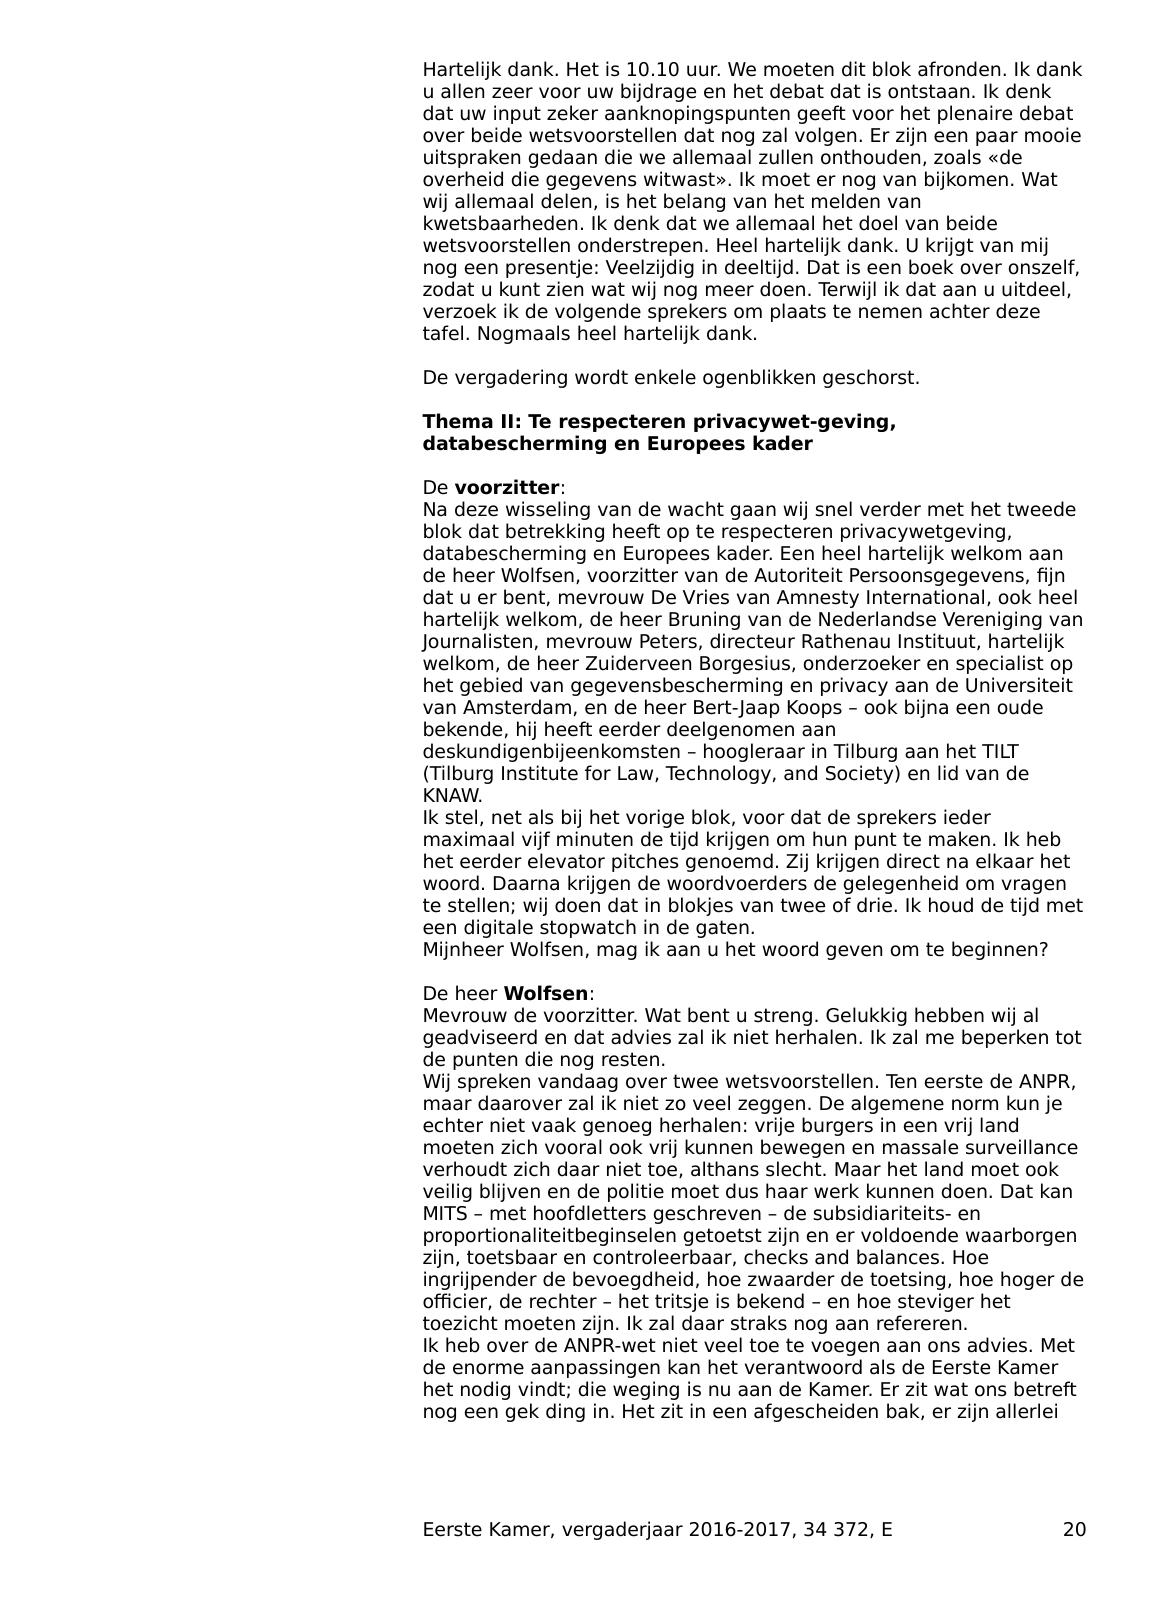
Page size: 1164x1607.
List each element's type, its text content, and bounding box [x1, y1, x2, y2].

text Hartelijk dank. Het is 10.10 uur. We moeten dit blok afronden. Ik dank u allen zeer voor uw bijdrage en het debat dat is ontstaan. Ik denk dat uw input zeker aanknopingspunten geeft voor het plenaire debat over beide wetsvoorstellen dat nog zal volgen. Er zijn een paar mooie uitspraken gedaan die we allemaal zullen onthouden, zoals «de overheid die gegevens witwast». Ik moet er nog van bijkomen. Wat wij allemaal delen, is het belang van het melden van kwetsbaarheden. Ik denk dat we allemaal het doel van beide wetsvoorstellen onderstrepen. Heel hartelijk dank. U krijgt van mij nog een presentje: Veelzijdig in deeltijd. Dat is een boek over onszelf, zodat u kunt zien wat wij nog meer doen. Terwijl ik dat aan u uitdeel, verzoek ik de volgende sprekers om plaats te nemen achter deze tafel. Nogmaals heel hartelijk dank. [422, 59, 1087, 345]
text De voorzitter: [422, 477, 1087, 499]
text Mevrouw de voorzitter. Wat bent u streng. Gelukkig hebben wij al geadviseerd en dat advies zal ik niet herhalen. Ik zal me beperken tot de punten die nog resten. [422, 1005, 1087, 1071]
text De vergadering wordt enkele ogenblikken geschorst. [422, 367, 1087, 389]
text Ik stel, net als bij het vorige blok, voor dat de sprekers ieder maximaal vijf minuten de tijd krijgen om hun punt te maken. Ik heb het eerder elevator pitches genoemd. Zij krijgen direct na elkaar het woord. Daarna krijgen de woordvoerders de gelegenheid om vragen te stellen; wij doen dat in blokjes van twee of drie. Ik houd de tijd met een digitale stopwatch in de gaten. [422, 807, 1087, 939]
text Na deze wisseling van de wacht gaan wij snel verder met het tweede blok dat betrekking heeft op te respecteren privacywetgeving, databescherming en Europees kader. Een heel hartelijk welkom aan de heer Wolfsen, voorzitter van de Autoriteit Persoonsgegevens, fijn dat u er bent, mevrouw De Vries van Amnesty International, ook heel hartelijk welkom, de heer Bruning van de Nederlandse Vereniging van Journalisten, mevrouw Peters, directeur Rathenau Instituut, hartelijk welkom, de heer Zuiderveen Borgesius, onderzoeker en specialist op het gebied van gegevensbescherming en privacy aan de Universiteit van Amsterdam, en de heer Bert-Jaap Koops – ook bijna een oude bekende, hij heeft eerder deelgenomen aan deskundigenbijeenkomsten – hoogleraar in Tilburg aan het TILT (Tilburg Institute for Law, Technology, and Society) en lid van de KNAW. [422, 499, 1087, 807]
text Mijnheer Wolfsen, mag ik aan u het woord geven om te beginnen? [422, 939, 1087, 961]
text De heer Wolfsen: [422, 983, 1087, 1005]
text Wij spreken vandaag over twee wetsvoorstellen. Ten eerste de ANPR, maar daarover zal ik niet zo veel zeggen. De algemene norm kun je echter niet vaak genoeg herhalen: vrije burgers in een vrij land moeten zich vooral ook vrij kunnen bewegen en massale surveillance verhoudt zich daar niet toe, althans slecht. Maar het land moet ook veilig blijven en de politie moet dus haar werk kunnen doen. Dat kan MITS – met hoofdletters geschreven – de subsidiariteits- en proportionaliteitbeginselen getoetst zijn en er voldoende waarborgen zijn, toetsbaar en controleerbaar, checks and balances. Hoe ingrijpender de bevoegdheid, hoe zwaarder de toetsing, hoe hoger de officier, de rechter – het tritsje is bekend – en hoe steviger het toezicht moeten zijn. Ik zal daar straks nog aan refereren. [422, 1071, 1087, 1335]
subtitle Thema II: Te respecteren privacywet-geving, databescherming en Europees kader [422, 411, 1087, 455]
text Ik heb over de ANPR-wet niet veel toe te voegen aan ons advies. Met de enorme aanpassingen kan het verantwoord als de Eerste Kamer het nodig vindt; die weging is nu aan de Kamer. Er zit wat ons betreft nog een gek ding in. Het zit in een afgescheiden bak, er zijn allerlei [422, 1335, 1087, 1423]
